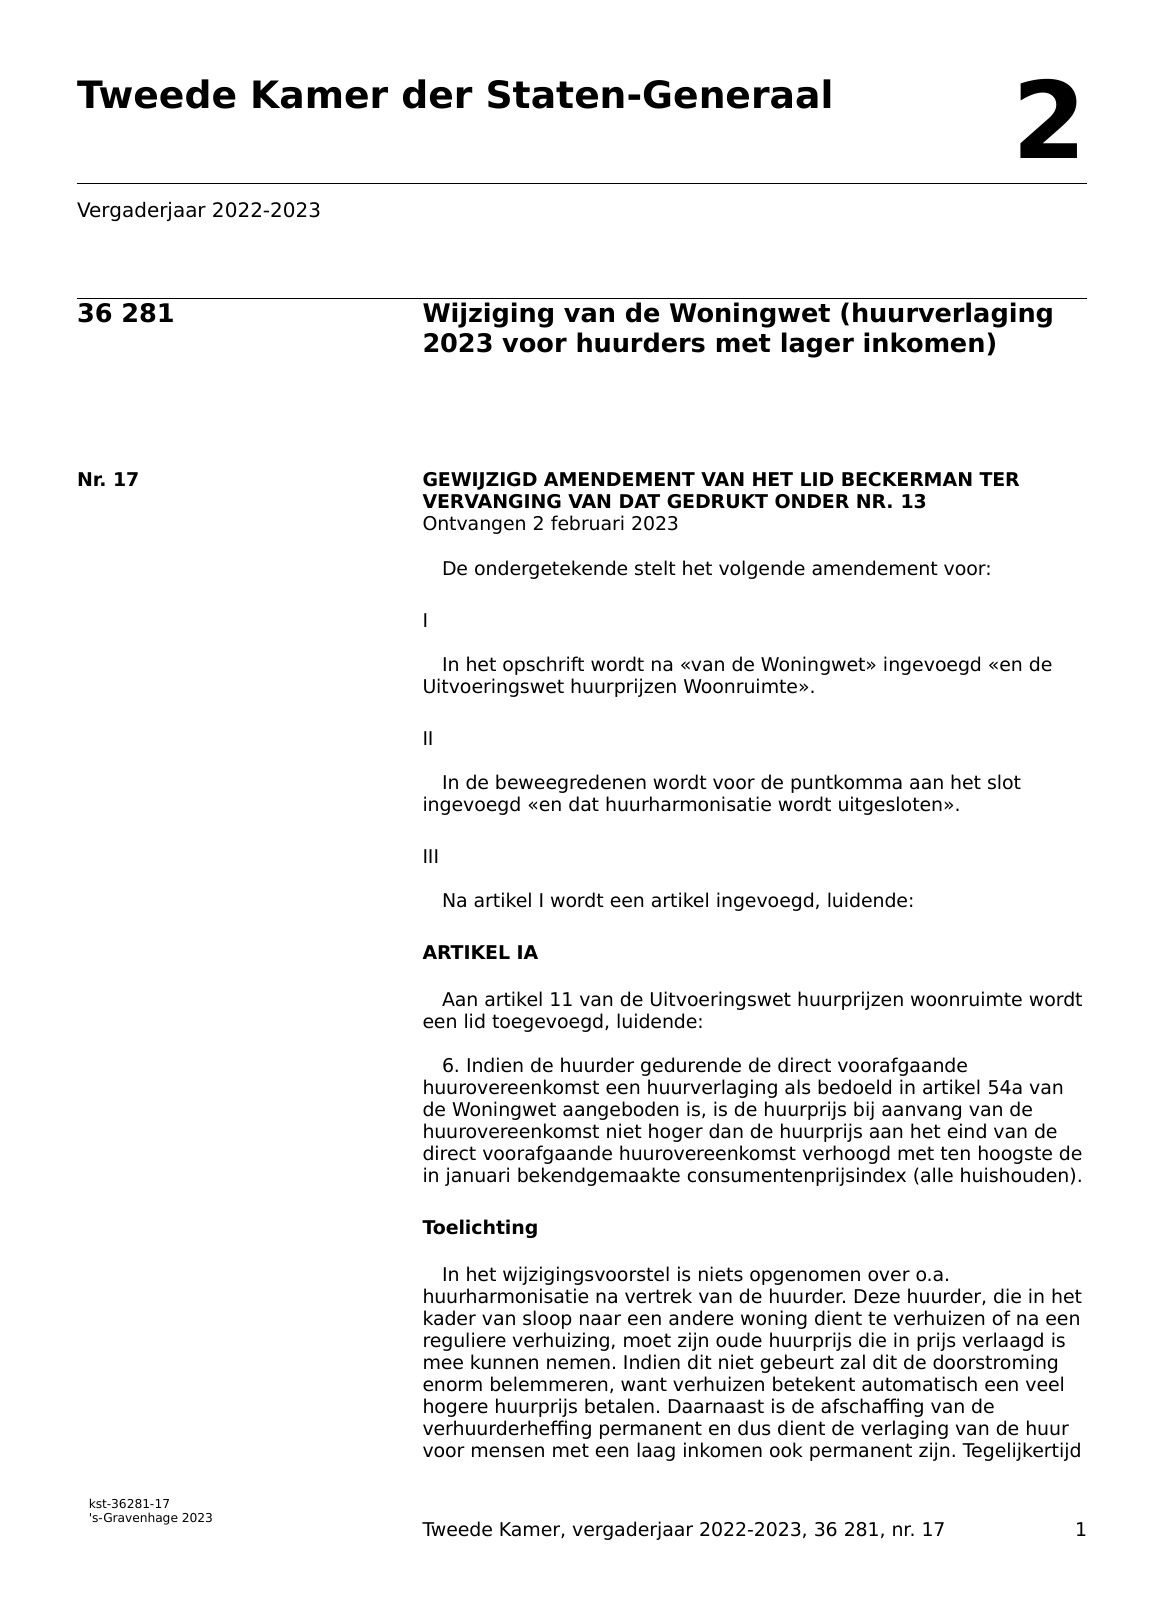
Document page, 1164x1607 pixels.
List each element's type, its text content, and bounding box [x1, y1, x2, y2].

text De ondergetekende stelt het volgende amendement voor: [422, 557, 1087, 579]
table_header 2 [886, 59, 1087, 183]
text kst-36281-17 [88, 1497, 323, 1511]
subtitle II [422, 728, 1087, 749]
text 6. Indien de huurder gedurende de direct voorafgaande huurovereenkomst een huurverlaging als bedoeld in artikel 54a van de Woningwet aangeboden is, is de huurprijs bij aanvang van de huurovereenkomst niet hoger dan de huurprijs aan het eind van de direct voorafgaande huurovereenkomst verhoogd met ten hoogste de in januari bekendgemaakte consumentenprijsindex (alle huishouden). [422, 1055, 1087, 1187]
subtitle ARTIKEL IA [422, 942, 1087, 964]
subtitle III [422, 846, 1087, 868]
text Aan artikel 11 van de Uitvoeringswet huurprijzen woonruimte wordt een lid toegevoegd, luidende: [422, 989, 1087, 1033]
table_cell Vergaderjaar 2022-2023 [77, 184, 1087, 298]
text 's-Gravenhage 2023 [88, 1511, 323, 1525]
subtitle I [422, 609, 1087, 631]
text In het opschrift wordt na «van de Woningwet» ingevoegd «en de Uitvoeringswet huurprijzen Woonruimte». [422, 654, 1087, 698]
subtitle Nr. 17 GEWIJZIGD AMENDEMENT VAN HET LID BECKERMAN TER VERVANGING VAN DAT GEDRUKT ONDER NR. 13 [77, 469, 1087, 513]
text In het wijzigingsvoorstel is niets opgenomen over o.a. huurharmonisatie na vertrek van de huurder. Deze huurder, die in het kader van sloop naar een andere woning dient te verhuizen of na een reguliere verhuizing, moet zijn oude huurprijs die in prijs verlaagd is mee kunnen nemen. Indien dit niet gebeurt zal dit de doorstroming enorm belemmeren, want verhuizen betekent automatisch een veel hogere huurprijs betalen. Daarnaast is de afschaffing van de verhuurderheffing permanent en dus dient de verlaging van de huur voor mensen met een laag inkomen ook permanent zijn. Tegelijkertijd [422, 1264, 1087, 1462]
subtitle Toelichting [422, 1217, 1087, 1239]
text Na artikel I wordt een artikel ingevoegd, luidende: [422, 890, 1087, 912]
text Ontvangen 2 februari 2023 [422, 513, 1087, 535]
subtitle 36 281 Wijziging van de Woningwet (huurverlaging 2023 voor huurders met lager inkomen) [77, 299, 1087, 358]
text In de beweegredenen wordt voor de puntkomma aan het slot ingevoegd «en dat huurharmonisatie wordt uitgesloten». [422, 772, 1087, 816]
table_header Tweede Kamer der Staten-Generaal [77, 59, 886, 183]
